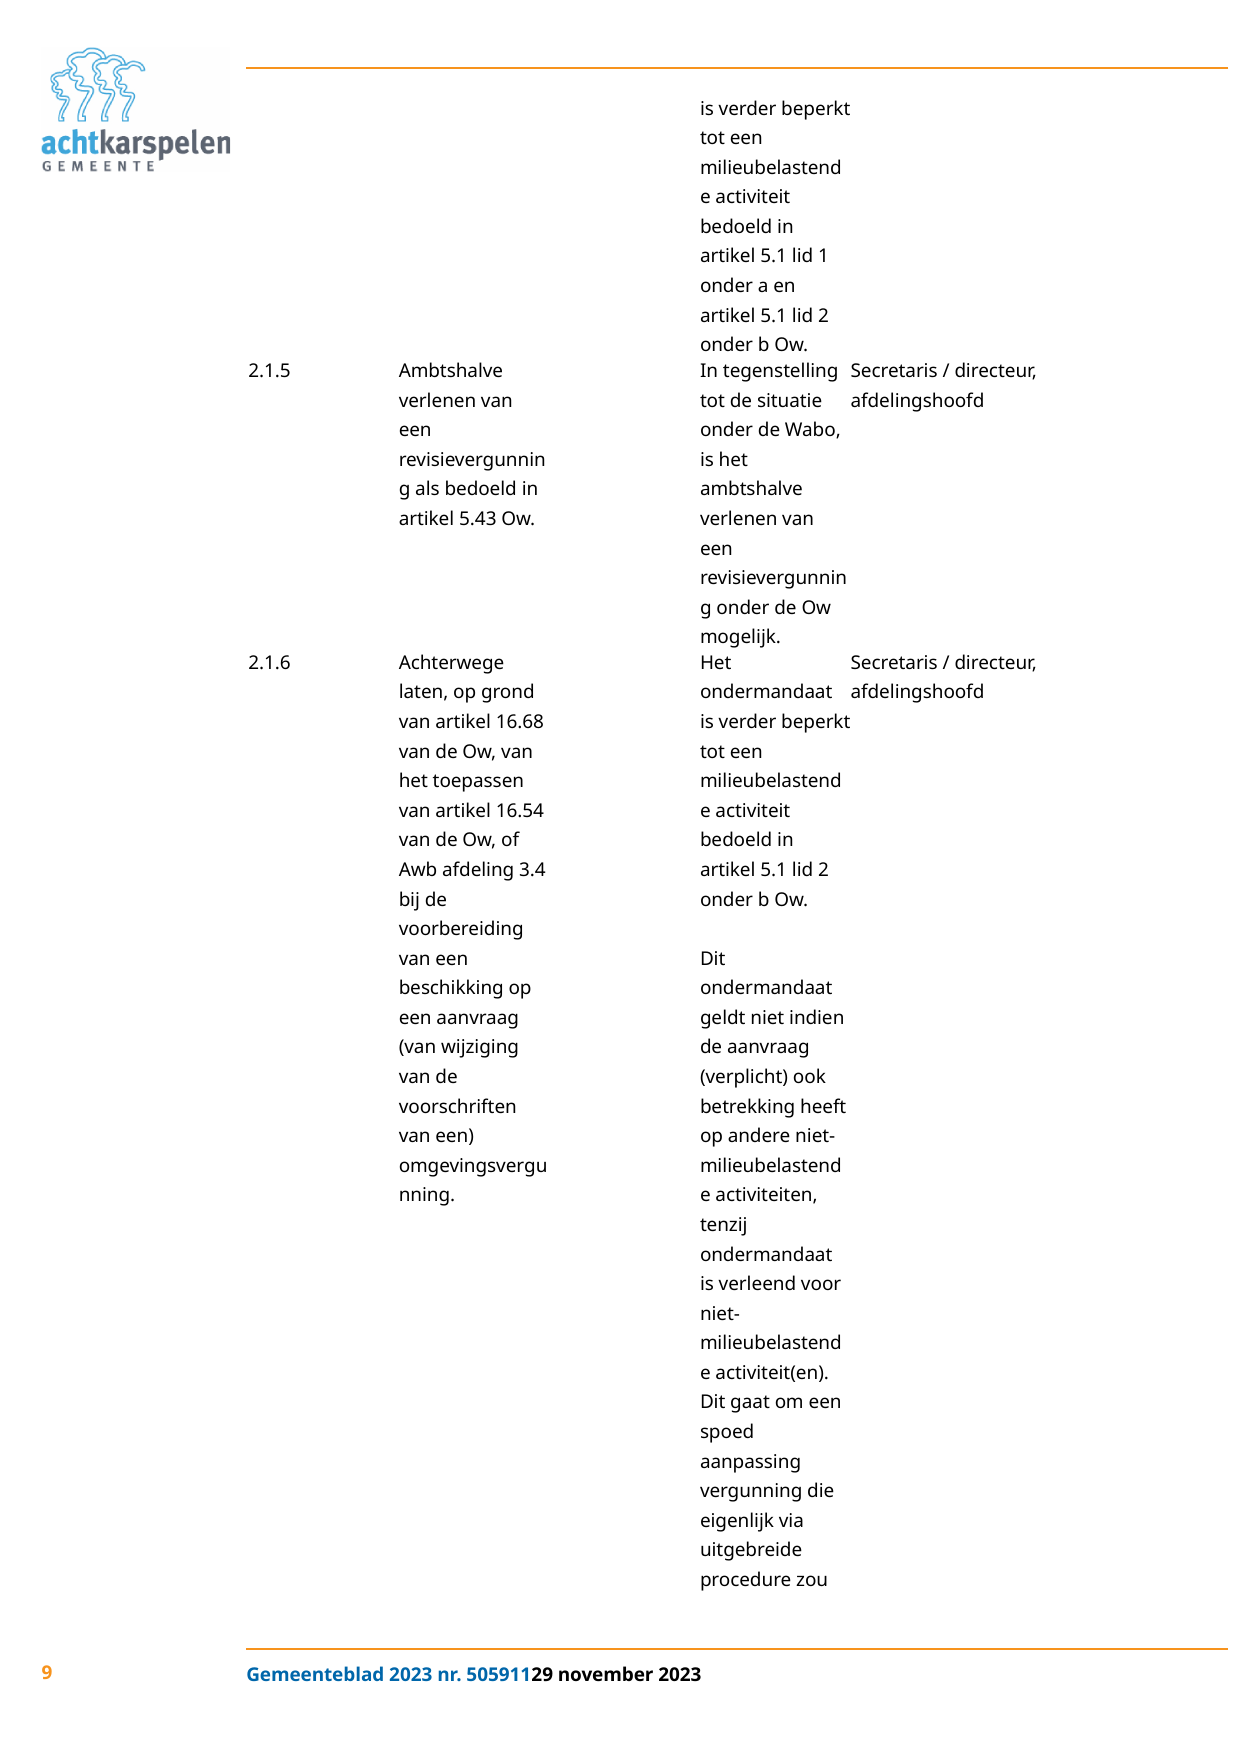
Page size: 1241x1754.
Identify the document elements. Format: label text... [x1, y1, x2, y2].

table_cell In tegenstelling tot de situatie onder de Wabo, is het ambtshalve verlenen van een revisievergunning onder de Ow mogelijk. [700, 357, 850, 649]
table_cell [549, 95, 700, 357]
table_cell [399, 95, 549, 357]
table_cell Secretaris / directeur, afdelingshoofd [850, 649, 1152, 1592]
table_cell Het ondermandaat is verder beperkt tot een milieubelastende activiteit bedoeld in artikel 5.1 lid 2 onder b Ow. Dit ondermandaat geldt niet indien de aanvraag (verplicht) ook betrekking heeft op andere niet-milieubelastende activiteiten, tenzij ondermandaat is verleend voor niet-milieubelastende activiteit(en). Dit gaat om een spoed aanpassing vergunning die eigenlijk via uitgebreide procedure zou [700, 649, 850, 1592]
table_cell [549, 357, 700, 649]
table_cell [248, 95, 398, 357]
table_cell is verder beperkt tot een milieubelastende activiteit bedoeld in artikel 5.1 lid 1 onder a en artikel 5.1 lid 2 onder b Ow. [700, 95, 850, 357]
table_cell [850, 95, 1152, 357]
table_cell 2.1.6 [248, 649, 398, 1592]
table_cell Achterwege laten, op grond van artikel 16.68 van de Ow, van het toepassen van artikel 16.54 van de Ow, of Awb afdeling 3.4 bij de voorbereiding van een beschikking op een aanvraag (van wijziging van de voorschriften van een) omgevingsvergunning. [399, 649, 549, 1592]
table_cell 2.1.5 [248, 357, 398, 649]
table_cell Ambtshalve verlenen van een revisievergunning als bedoeld in artikel 5.43 Ow. [399, 357, 549, 649]
picture [41, 47, 231, 172]
table_cell Secretaris / directeur, afdelingshoofd [850, 357, 1152, 649]
table_cell [549, 649, 700, 1592]
